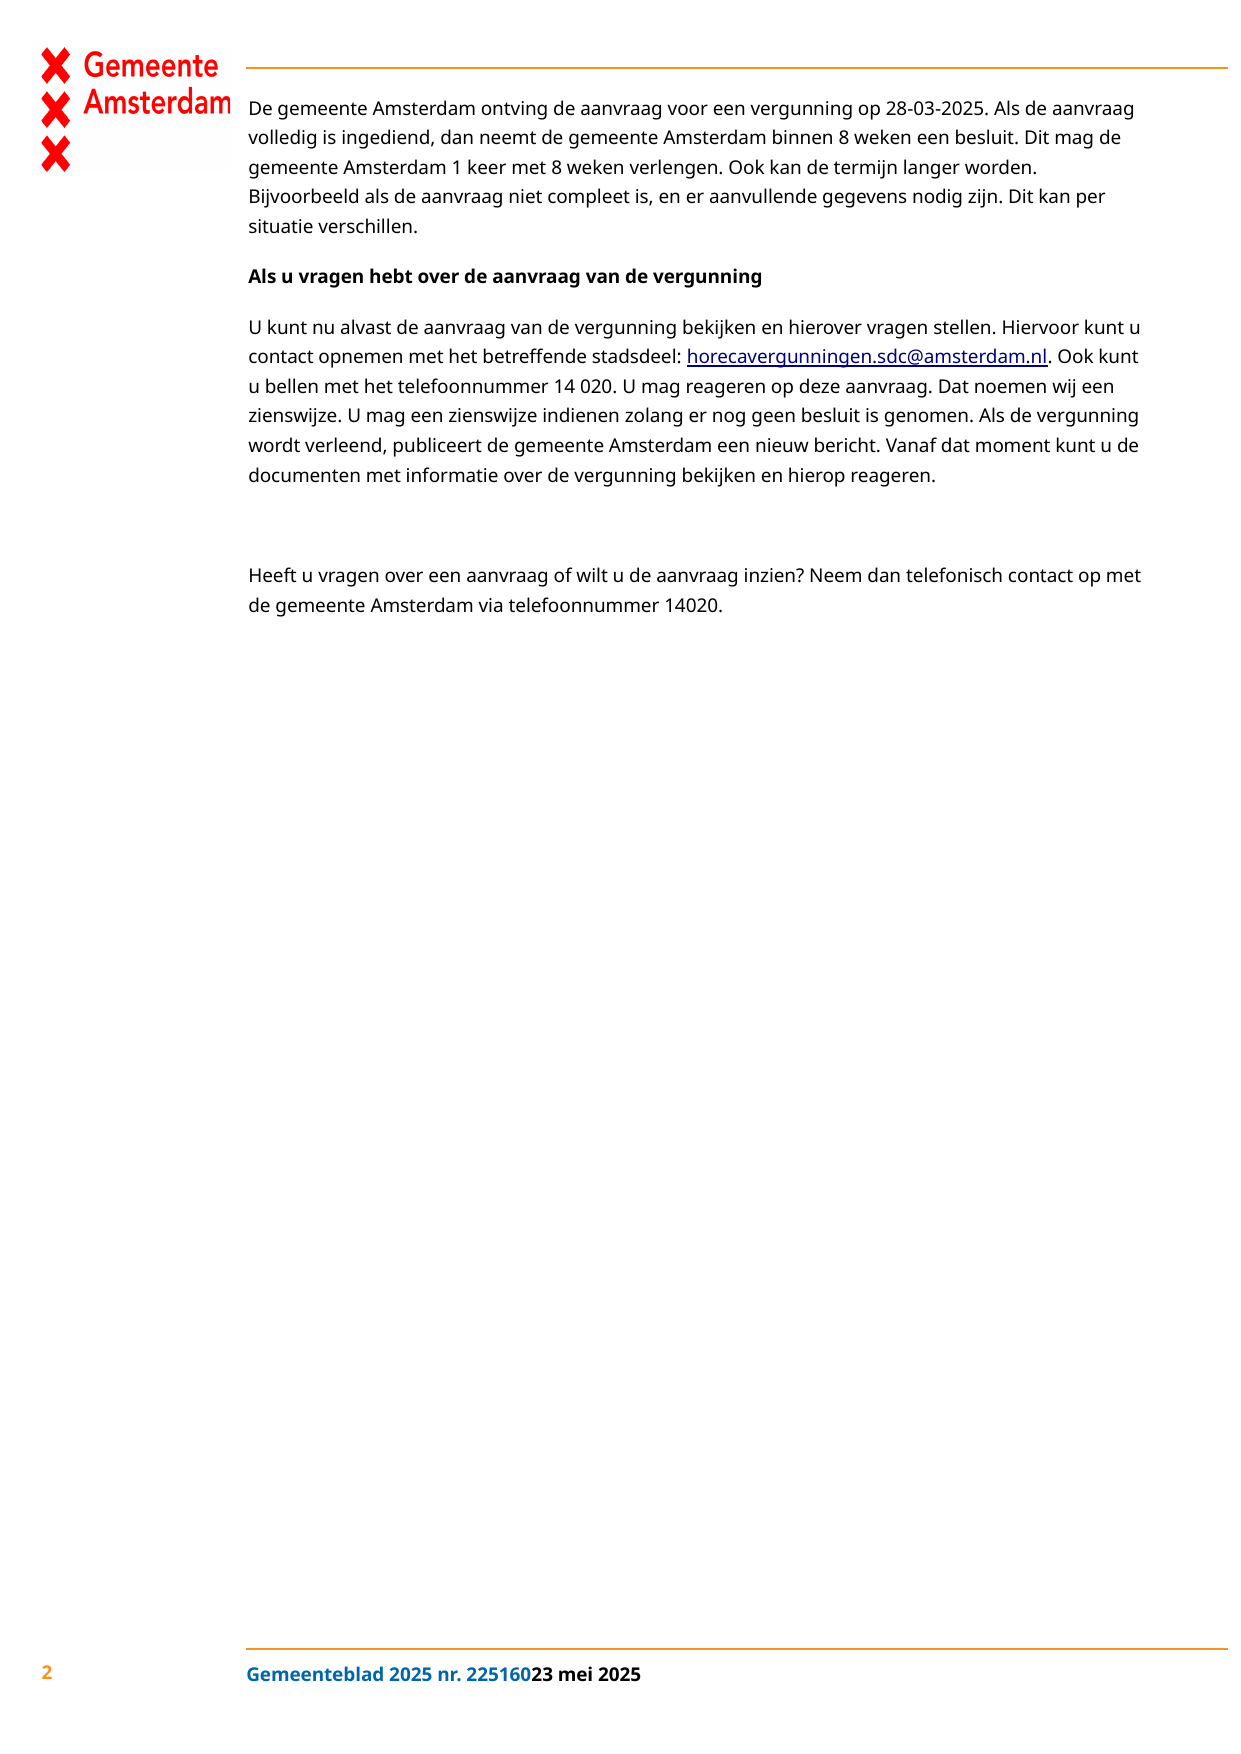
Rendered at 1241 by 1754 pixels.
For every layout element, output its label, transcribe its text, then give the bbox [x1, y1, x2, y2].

text U kunt nu alvast de aanvraag van de vergunning bekijken en hierover vragen stellen. Hiervoor kunt u contact opnemen met het betreffende stadsdeel: horecavergunningen.sdc@amsterdam.nl. Ook kunt u bellen met het telefoonnummer 14 020. U mag reageren op deze aanvraag. Dat noemen wij een zienswijze. U mag een zienswijze indienen zolang er nog geen besluit is genomen. Als de vergunning wordt verleend, publiceert de gemeente Amsterdam een nieuw bericht. Vanaf dat moment kunt u de documenten met informatie over de vergunning bekijken en hierop reageren. [248, 314, 1152, 488]
text De gemeente Amsterdam ontving de aanvraag voor een vergunning op 28-03-2025. Als de aanvraag volledig is ingediend, dan neemt de gemeente Amsterdam binnen 8 weken een besluit. Dit mag de gemeente Amsterdam 1 keer met 8 weken verlengen. Ook kan de termijn langer worden. Bijvoorbeeld als de aanvraag niet compleet is, en er aanvullende gegevens nodig zijn. Dit kan per situatie verschillen. [248, 95, 1152, 239]
text Als u vragen hebt over de aanvraag van de vergunning [248, 263, 1152, 289]
text Heeft u vragen over een aanvraag of wilt u de aanvraag inzien? Neem dan telefonisch contact op met de gemeente Amsterdam via telefoonnummer 14020. [248, 563, 1152, 618]
picture [41, 47, 231, 172]
